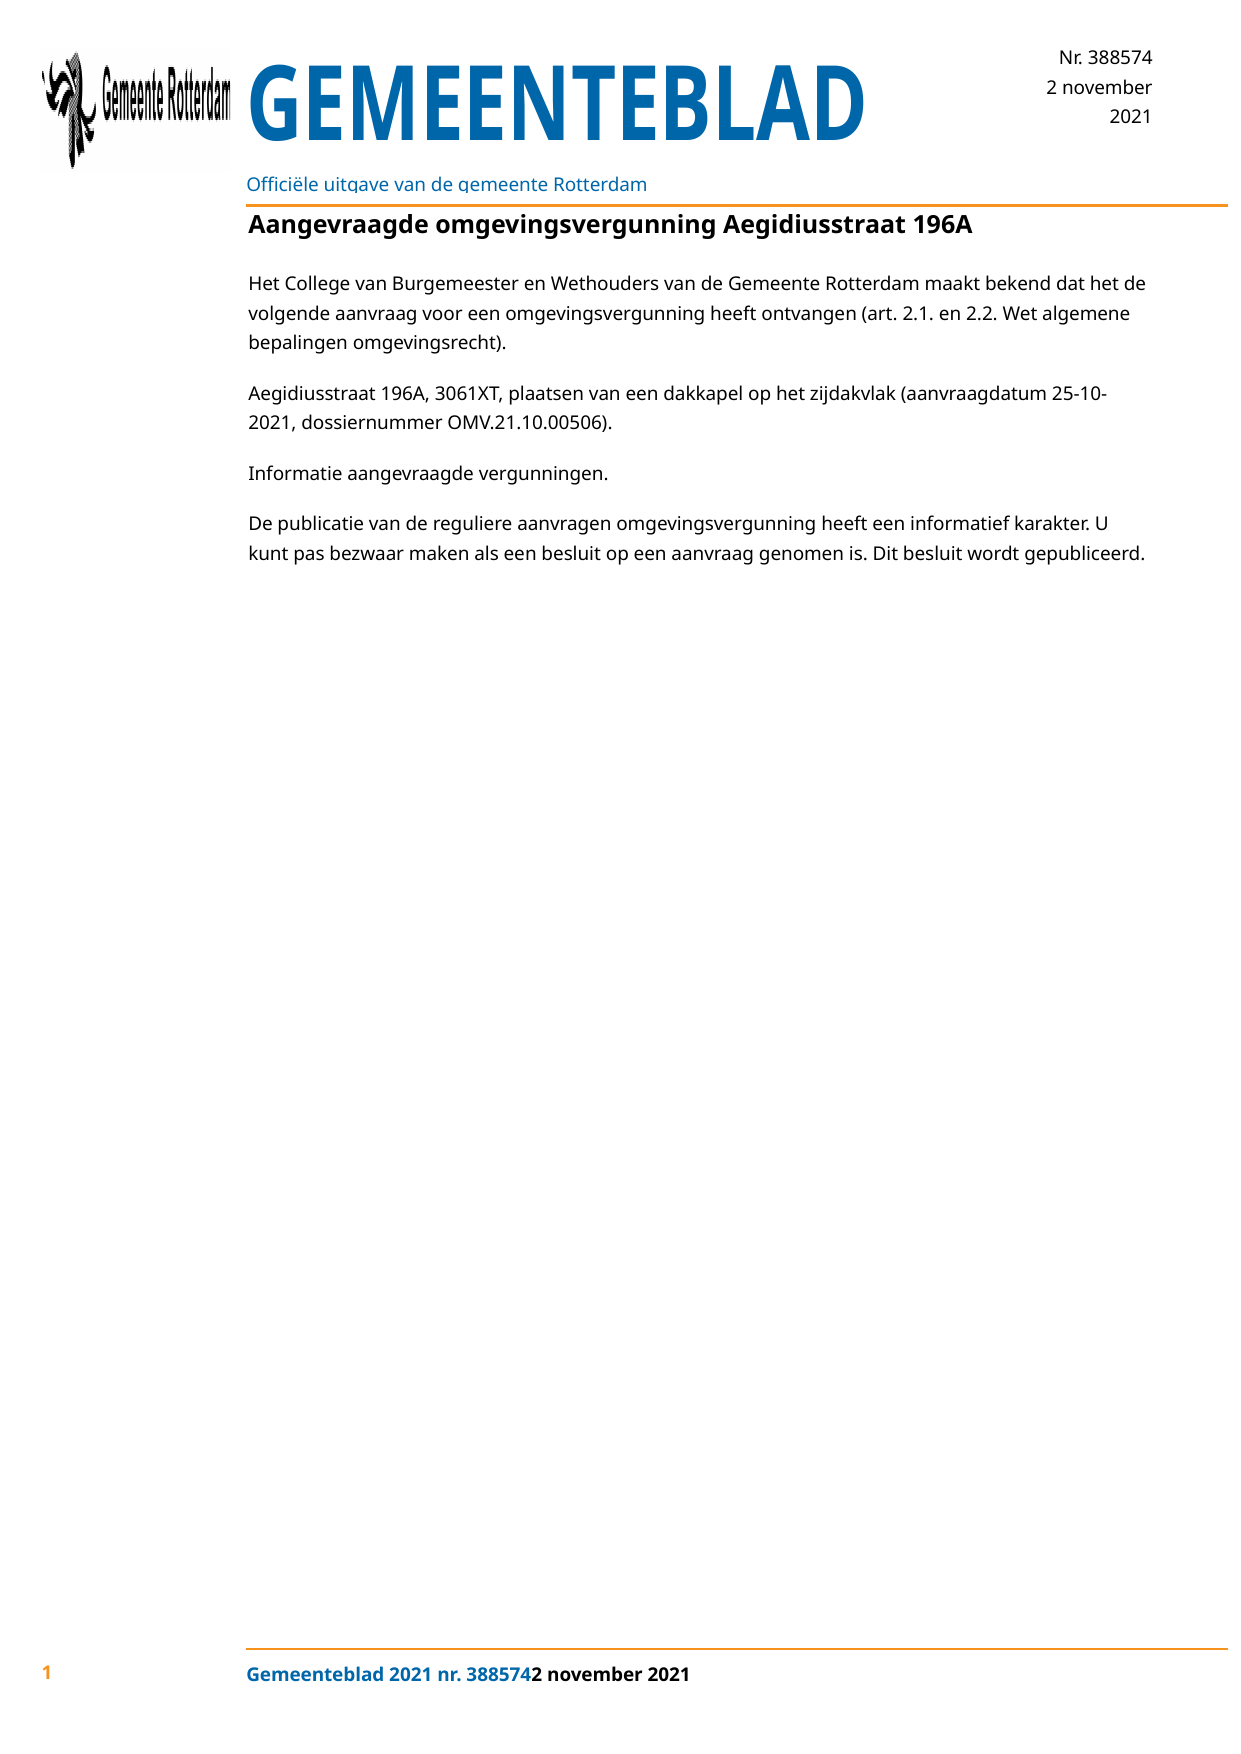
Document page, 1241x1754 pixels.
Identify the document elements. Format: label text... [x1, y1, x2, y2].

text Aangevraagde omgevingsvergunning Aegidiusstraat 196A [248, 207, 1152, 241]
text Aegidiusstraat 196A, 3061XT, plaatsen van een dakkapel op het zijdakvlak (aanvraagdatum 25-10-2021, dossiernummer OMV.21.10.00506). [248, 380, 1152, 435]
text Informatie aangevraagde vergunningen. [248, 460, 1152, 486]
picture [41, 47, 231, 172]
text Het College van Burgemeester en Wethouders van de Gemeente Rotterdam maakt bekend dat het de volgende aanvraag voor een omgevingsvergunning heeft ontvangen (art. 2.1. en 2.2. Wet algemene bepalingen omgevingsrecht). [248, 270, 1152, 355]
text De publicatie van de reguliere aanvragen omgevingsvergunning heeft een informatief karakter. U kunt pas bezwaar maken als een besluit op een aanvraag genomen is. Dit besluit wordt gepubliceerd. [248, 510, 1152, 566]
